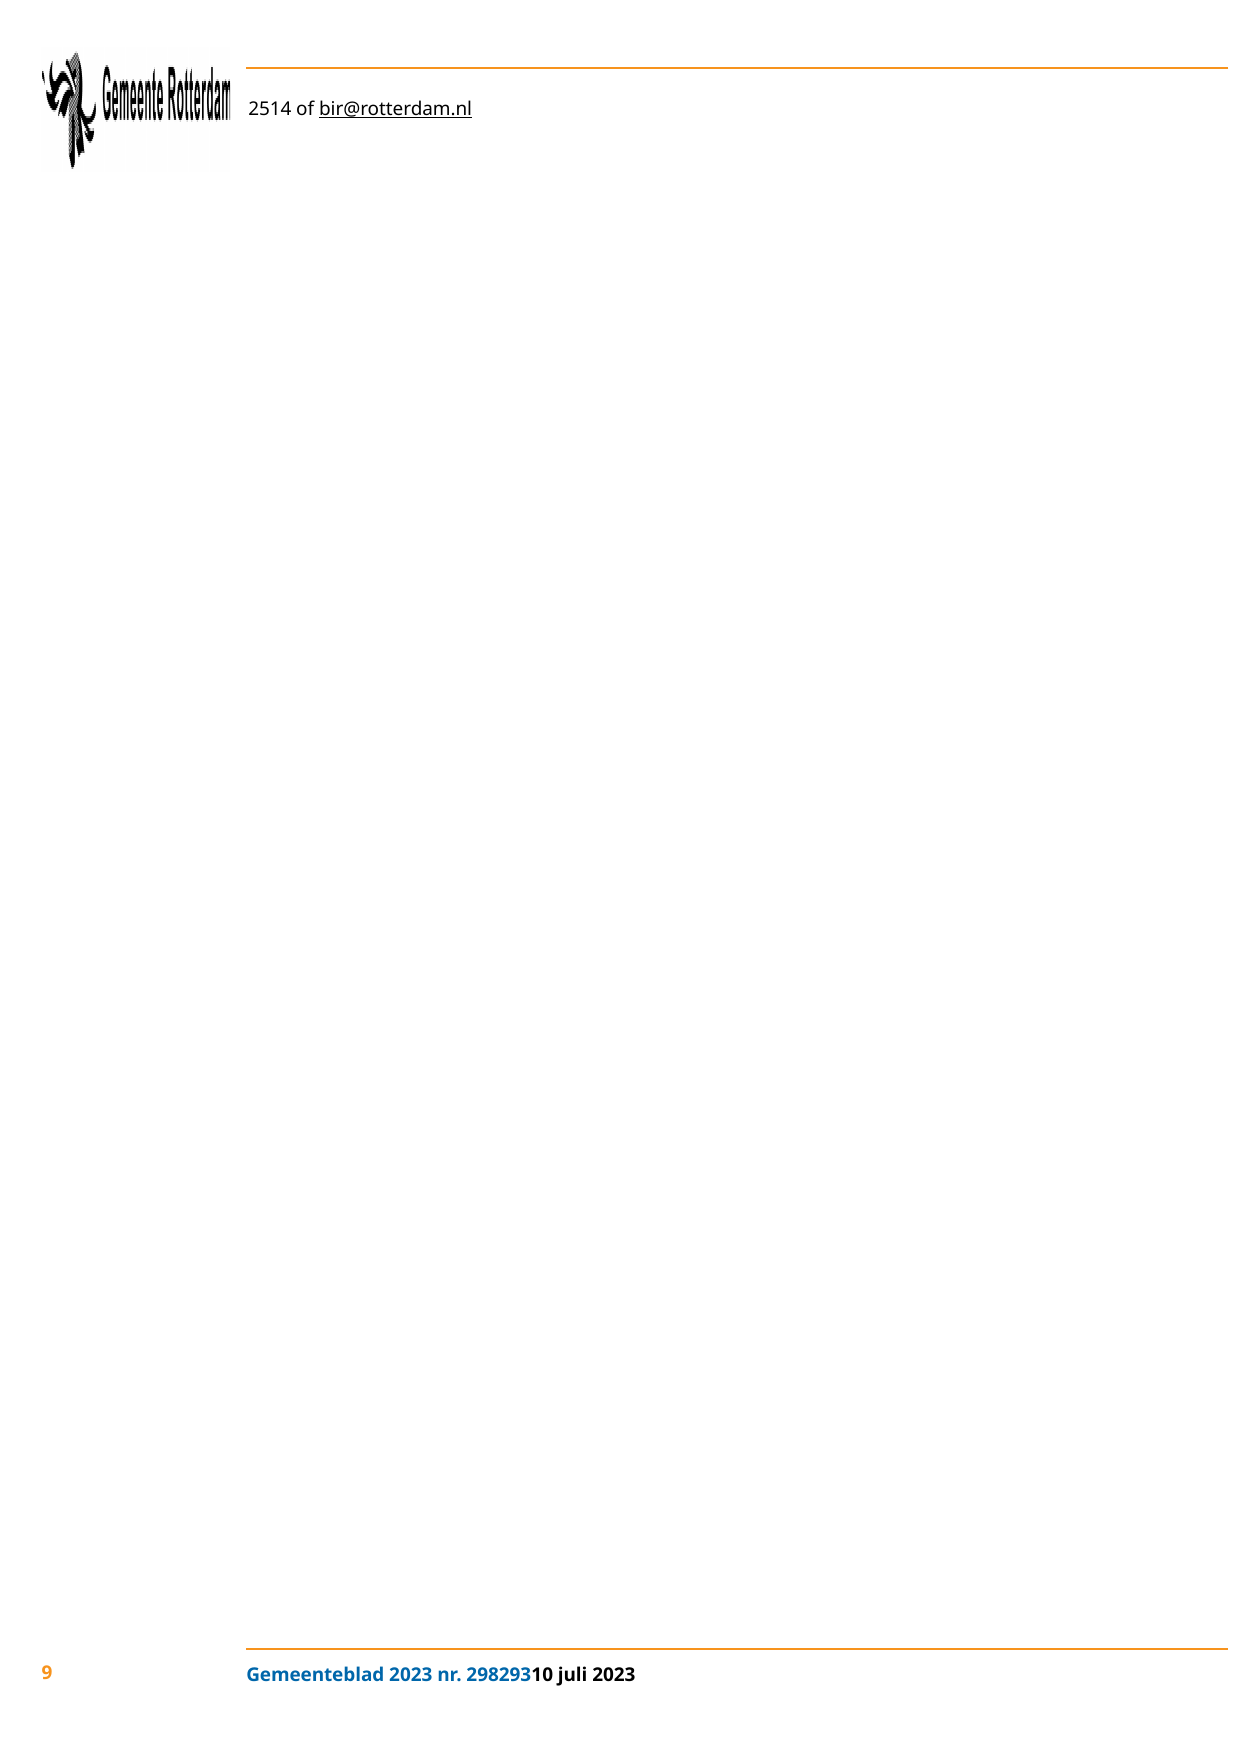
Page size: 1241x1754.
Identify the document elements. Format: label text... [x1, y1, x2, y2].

picture [41, 47, 231, 172]
text 2514 of bir@rotterdam.nl [248, 95, 1152, 121]
